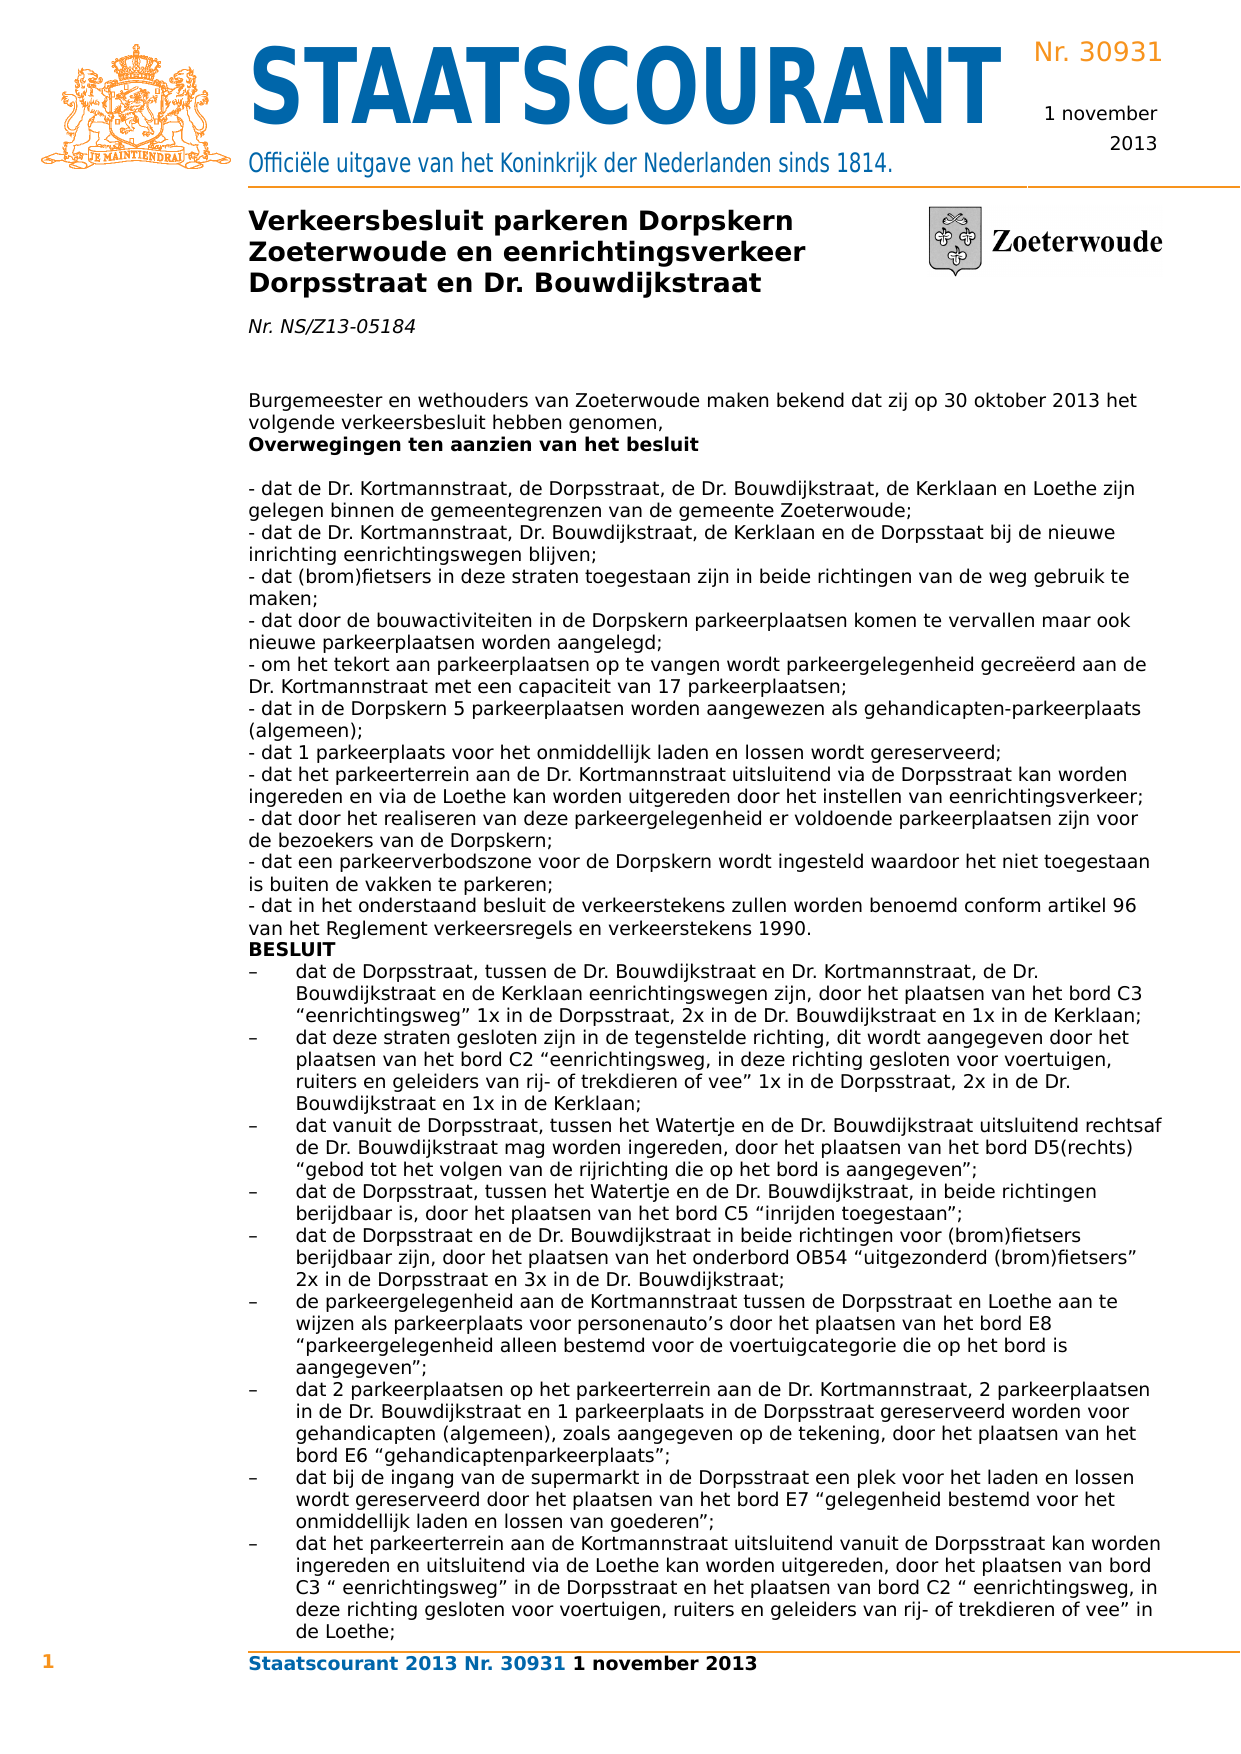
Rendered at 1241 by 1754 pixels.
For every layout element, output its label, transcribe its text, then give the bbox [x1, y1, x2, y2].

picture [927, 205, 1164, 277]
list dat het parkeerterrein aan de Kortmannstraat uitsluitend vanuit de Dorpsstraat kan worden ingereden en uitsluitend via de Loethe kan worden uitgereden, door het plaatsen van bord C3 “ eenrichtingsweg” in de Dorpsstraat en het plaatsen van bord C2 “ eenrichtingsweg, in deze richting gesloten voor voertuigen, ruiters en geleiders van rij- of trekdieren of vee” in de Loethe; [248, 1533, 1163, 1643]
text Nr. NS/Z13-05184 [248, 316, 1163, 338]
text BESLUIT [248, 939, 1163, 961]
picture [41, 44, 231, 169]
text - dat het parkeerterrein aan de Dr. Kortmannstraat uitsluitend via de Dorpsstraat kan worden ingereden en via de Loethe kan worden uitgereden door het instellen van eenrichtingsverkeer; [248, 763, 1163, 807]
text - dat door het realiseren van deze parkeergelegenheid er voldoende parkeerplaatsen zijn voor de bezoekers van de Dorpskern; [248, 807, 1163, 851]
list dat de Dorpsstraat, tussen de Dr. Bouwdijkstraat en Dr. Kortmannstraat, de Dr. Bouwdijkstraat en de Kerklaan eenrichtingswegen zijn, door het plaatsen van het bord C3 “eenrichtingsweg” 1x in de Dorpsstraat, 2x in de Dr. Bouwdijkstraat en 1x in de Kerklaan; [248, 961, 1163, 1027]
list dat vanuit de Dorpsstraat, tussen het Watertje en de Dr. Bouwdijkstraat uitsluitend rechtsaf de Dr. Bouwdijkstraat mag worden ingereden, door het plaatsen van het bord D5(rechts) “gebod tot het volgen van de rijrichting die op het bord is aangegeven”; [248, 1115, 1163, 1181]
subtitle Overwegingen ten aanzien van het besluit [248, 434, 1163, 456]
text - dat de Dr. Kortmannstraat, Dr. Bouwdijkstraat, de Kerklaan en de Dorpsstaat bij de nieuwe inrichting eenrichtingswegen blijven; [248, 522, 1163, 566]
text - dat in het onderstaand besluit de verkeerstekens zullen worden benoemd conform artikel 96 van het Reglement verkeersregels en verkeerstekens 1990. [248, 895, 1163, 939]
list dat de Dorpsstraat, tussen het Watertje en de Dr. Bouwdijkstraat, in beide richtingen berijdbaar is, door het plaatsen van het bord C5 “inrijden toegestaan”; [248, 1181, 1163, 1225]
text - dat 1 parkeerplaats voor het onmiddellijk laden en lossen wordt gereserveerd; [248, 742, 1163, 763]
list de parkeergelegenheid aan de Kortmannstraat tussen de Dorpsstraat en Loethe aan te wijzen als parkeerplaats voor personenauto’s door het plaatsen van het bord E8 “parkeergelegenheid alleen bestemd voor de voertuigcategorie die op het bord is aangegeven”; [248, 1291, 1163, 1379]
list dat deze straten gesloten zijn in de tegenstelde richting, dit wordt aangegeven door het plaatsen van het bord C2 “eenrichtingsweg, in deze richting gesloten voor voertuigen, ruiters en geleiders van rij- of trekdieren of vee” 1x in de Dorpsstraat, 2x in de Dr. Bouwdijkstraat en 1x in de Kerklaan; [248, 1027, 1163, 1115]
list dat 2 parkeerplaatsen op het parkeerterrein aan de Dr. Kortmannstraat, 2 parkeerplaatsen in de Dr. Bouwdijkstraat en 1 parkeerplaats in de Dorpsstraat gereserveerd worden voor gehandicapten (algemeen), zoals aangegeven op de tekening, door het plaatsen van het bord E6 “gehandicaptenparkeerplaats”; [248, 1379, 1163, 1467]
text - dat door de bouwactiviteiten in de Dorpskern parkeerplaatsen komen te vervallen maar ook nieuwe parkeerplaatsen worden aangelegd; [248, 610, 1163, 654]
text - om het tekort aan parkeerplaatsen op te vangen wordt parkeergelegenheid gecreëerd aan de Dr. Kortmannstraat met een capaciteit van 17 parkeerplaatsen; [248, 654, 1163, 698]
text - dat een parkeerverbodszone voor de Dorpskern wordt ingesteld waardoor het niet toegestaan is buiten de vakken te parkeren; [248, 851, 1163, 895]
list dat de Dorpsstraat en de Dr. Bouwdijkstraat in beide richtingen voor (brom)fietsers berijdbaar zijn, door het plaatsen van het onderbord OB54 “uitgezonderd (brom)fietsers” 2x in de Dorpsstraat en 3x in de Dr. Bouwdijkstraat; [248, 1225, 1163, 1291]
text - dat (brom)fietsers in deze straten toegestaan zijn in beide richtingen van de weg gebruik te maken; [248, 566, 1163, 610]
text - dat de Dr. Kortmannstraat, de Dorpsstraat, de Dr. Bouwdijkstraat, de Kerklaan en Loethe zijn gelegen binnen de gemeentegrenzen van de gemeente Zoeterwoude; [248, 478, 1163, 522]
subtitle Verkeersbesluit parkeren Dorpskern Zoeterwoude en eenrichtingsverkeer Dorpsstraat en Dr. Bouwdijkstraat [248, 206, 1163, 299]
text Burgemeester en wethouders van Zoeterwoude maken bekend dat zij op 30 oktober 2013 het volgende verkeersbesluit hebben genomen, [248, 390, 1163, 434]
text - dat in de Dorpskern 5 parkeerplaatsen worden aangewezen als gehandicapten-parkeerplaats (algemeen); [248, 698, 1163, 742]
list dat bij de ingang van de supermarkt in de Dorpsstraat een plek voor het laden en lossen wordt gereserveerd door het plaatsen van het bord E7 “gelegenheid bestemd voor het onmiddellijk laden en lossen van goederen”; [248, 1467, 1163, 1533]
